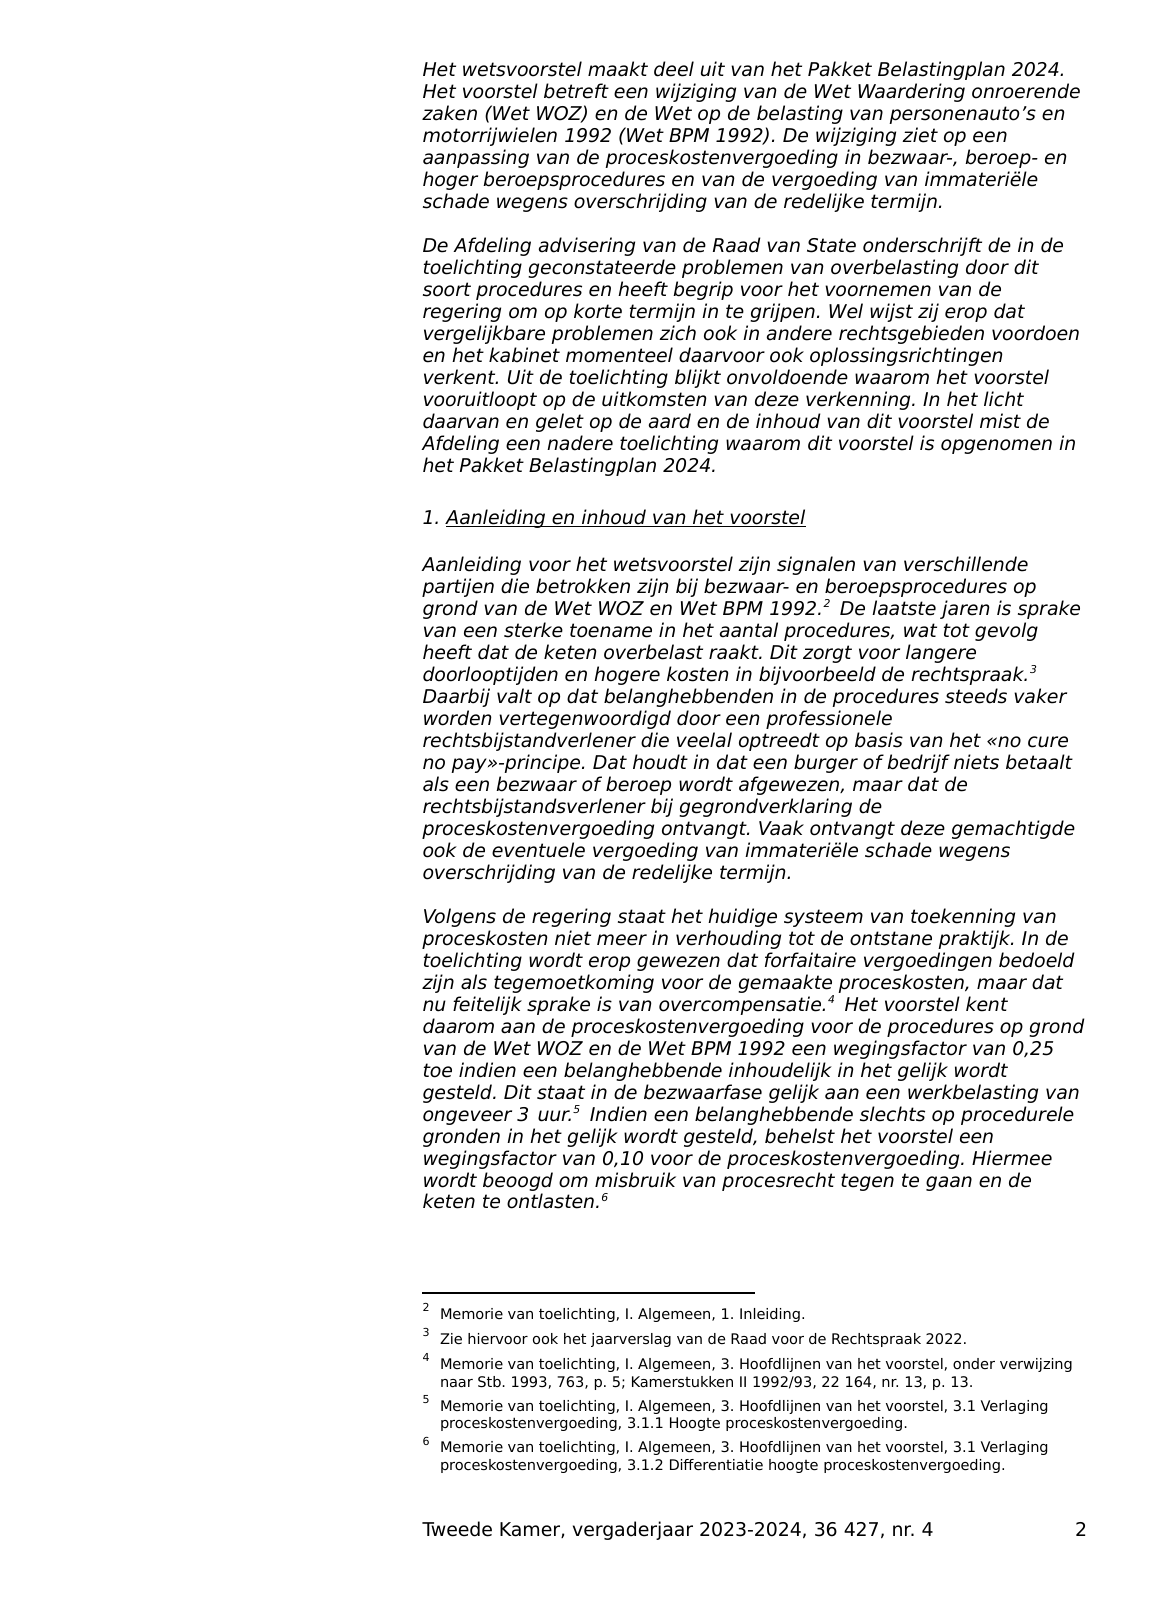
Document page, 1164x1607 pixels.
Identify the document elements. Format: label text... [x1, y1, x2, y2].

text Zie hiervoor ook het jaarverslag van de Raad voor de Rechtspraak 2022. [422, 1327, 1087, 1349]
text Aanleiding voor het wetsvoorstel zijn signalen van verschillende partijen die betrokken zijn bij bezwaar- en beroepsprocedures op grond van de Wet WOZ en Wet BPM 1992. De laatste jaren is sprake van een sterke toename in het aantal procedures, wat tot gevolg heeft dat de keten overbelast raakt. Dit zorgt voor langere doorlooptijden en hogere kosten in bijvoorbeeld de rechtspraak. Daarbij valt op dat belanghebbenden in de procedures steeds vaker worden vertegenwoordigd door een professionele rechtsbijstandverlener die veelal optreedt op basis van het «no cure no pay»-principe. Dat houdt in dat een burger of bedrijf niets betaalt als een bezwaar of beroep wordt afgewezen, maar dat de rechtsbijstandsverlener bij gegrondverklaring de proceskostenvergoeding ontvangt. Vaak ontvangt deze gemachtigde ook de eventuele vergoeding van immateriële schade wegens overschrijding van de redelijke termijn. [422, 554, 1087, 883]
text Memorie van toelichting, I. Algemeen, 1. Inleiding. [422, 1302, 1087, 1324]
subtitle 1. Aanleiding en inhoud van het voorstel [422, 507, 1087, 529]
text De Afdeling advisering van de Raad van State onderschrijft de in de toelichting geconstateerde problemen van overbelasting door dit soort procedures en heeft begrip voor het voornemen van de regering om op korte termijn in te grijpen. Wel wijst zij erop dat vergelijkbare problemen zich ook in andere rechtsgebieden voordoen en het kabinet momenteel daarvoor ook oplossingsrichtingen verkent. Uit de toelichting blijkt onvoldoende waarom het voorstel vooruitloopt op de uitkomsten van deze verkenning. In het licht daarvan en gelet op de aard en de inhoud van dit voorstel mist de Afdeling een nadere toelichting waarom dit voorstel is opgenomen in het Pakket Belastingplan 2024. [422, 235, 1087, 477]
text Volgens de regering staat het huidige systeem van toekenning van proceskosten niet meer in verhouding tot de ontstane praktijk. In de toelichting wordt erop gewezen dat forfaitaire vergoedingen bedoeld zijn als tegemoetkoming voor de gemaakte proceskosten, maar dat nu feitelijk sprake is van overcompensatie. Het voorstel kent daarom aan de proceskostenvergoeding voor de procedures op grond van de Wet WOZ en de Wet BPM 1992 een wegingsfactor van 0,25 toe indien een belanghebbende inhoudelijk in het gelijk wordt gesteld. Dit staat in de bezwaarfase gelijk aan een werkbelasting van ongeveer 3 uur. Indien een belanghebbende slechts op procedurele gronden in het gelijk wordt gesteld, behelst het voorstel een wegingsfactor van 0,10 voor de proceskostenvergoeding. Hiermee wordt beoogd om misbruik van procesrecht tegen te gaan en de keten te ontlasten. [422, 906, 1087, 1213]
text Memorie van toelichting, I. Algemeen, 3. Hoofdlijnen van het voorstel, 3.1 Verlaging proceskostenvergoeding, 3.1.2 Differentiatie hoogte proceskostenvergoeding. [422, 1435, 1087, 1474]
text Memorie van toelichting, I. Algemeen, 3. Hoofdlijnen van het voorstel, 3.1 Verlaging proceskostenvergoeding, 3.1.1 Hoogte proceskostenvergoeding. [422, 1393, 1087, 1432]
text Het wetsvoorstel maakt deel uit van het Pakket Belastingplan 2024. Het voorstel betreft een wijziging van de Wet Waardering onroerende zaken (Wet WOZ) en de Wet op de belasting van personenauto’s en motorrijwielen 1992 (Wet BPM 1992). De wijziging ziet op een aanpassing van de proceskostenvergoeding in bezwaar-, beroep- en hoger beroepsprocedures en van de vergoeding van immateriële schade wegens overschrijding van de redelijke termijn. [422, 59, 1087, 213]
text Memorie van toelichting, I. Algemeen, 3. Hoofdlijnen van het voorstel, onder verwijzing naar Stb. 1993, 763, p. 5; Kamerstukken II 1992/93, 22 164, nr. 13, p. 13. [422, 1352, 1087, 1391]
